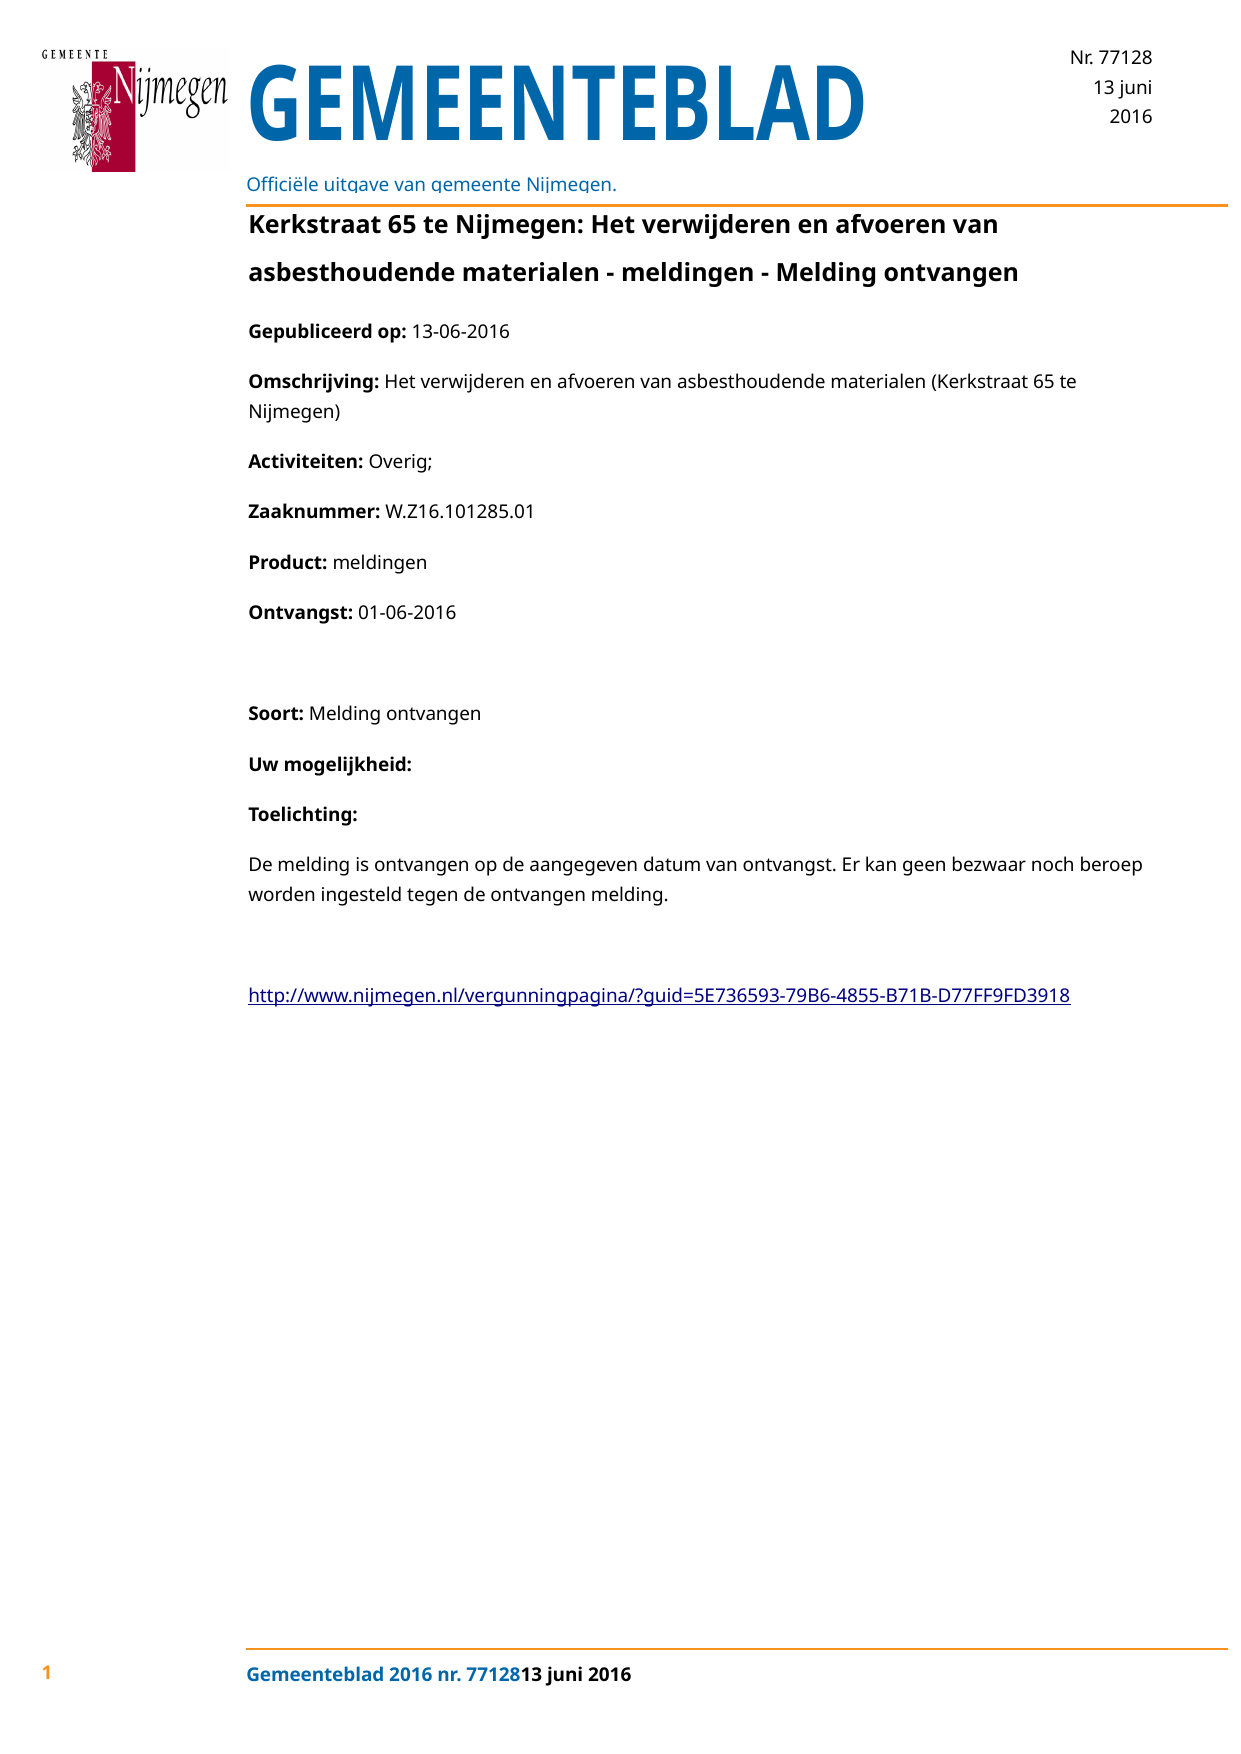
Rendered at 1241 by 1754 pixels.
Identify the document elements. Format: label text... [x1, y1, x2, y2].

picture [41, 47, 231, 172]
text Soort: Melding ontvangen [248, 700, 1152, 726]
text Zaaknummer: W.Z16.101285.01 [248, 499, 1152, 524]
text Kerkstraat 65 te Nijmegen: Het verwijderen en afvoeren van asbesthoudende materialen - meldingen - Melding ontvangen [248, 207, 1152, 288]
text Omschrijving: Het verwijderen en afvoeren van asbesthoudende materialen (Kerkstraat 65 te Nijmegen) [248, 368, 1152, 424]
text Ontvangst: 01-06-2016 [248, 599, 1152, 625]
text Uw mogelijkheid: [248, 751, 1152, 777]
text Activiteiten: Overig; [248, 448, 1152, 474]
text Gepubliceerd op: 13-06-2016 [248, 318, 1152, 344]
text http://www.nijmegen.nl/vergunningpagina/?guid=5E736593-79B6-4855-B71B-D77FF9FD3918 [248, 982, 1152, 1008]
text Product: meldingen [248, 549, 1152, 575]
text De melding is ontvangen op de aangegeven datum van ontvangst. Er kan geen bezwaar noch beroep worden ingesteld tegen de ontvangen melding. [248, 852, 1152, 907]
text Toelichting: [248, 801, 1152, 827]
